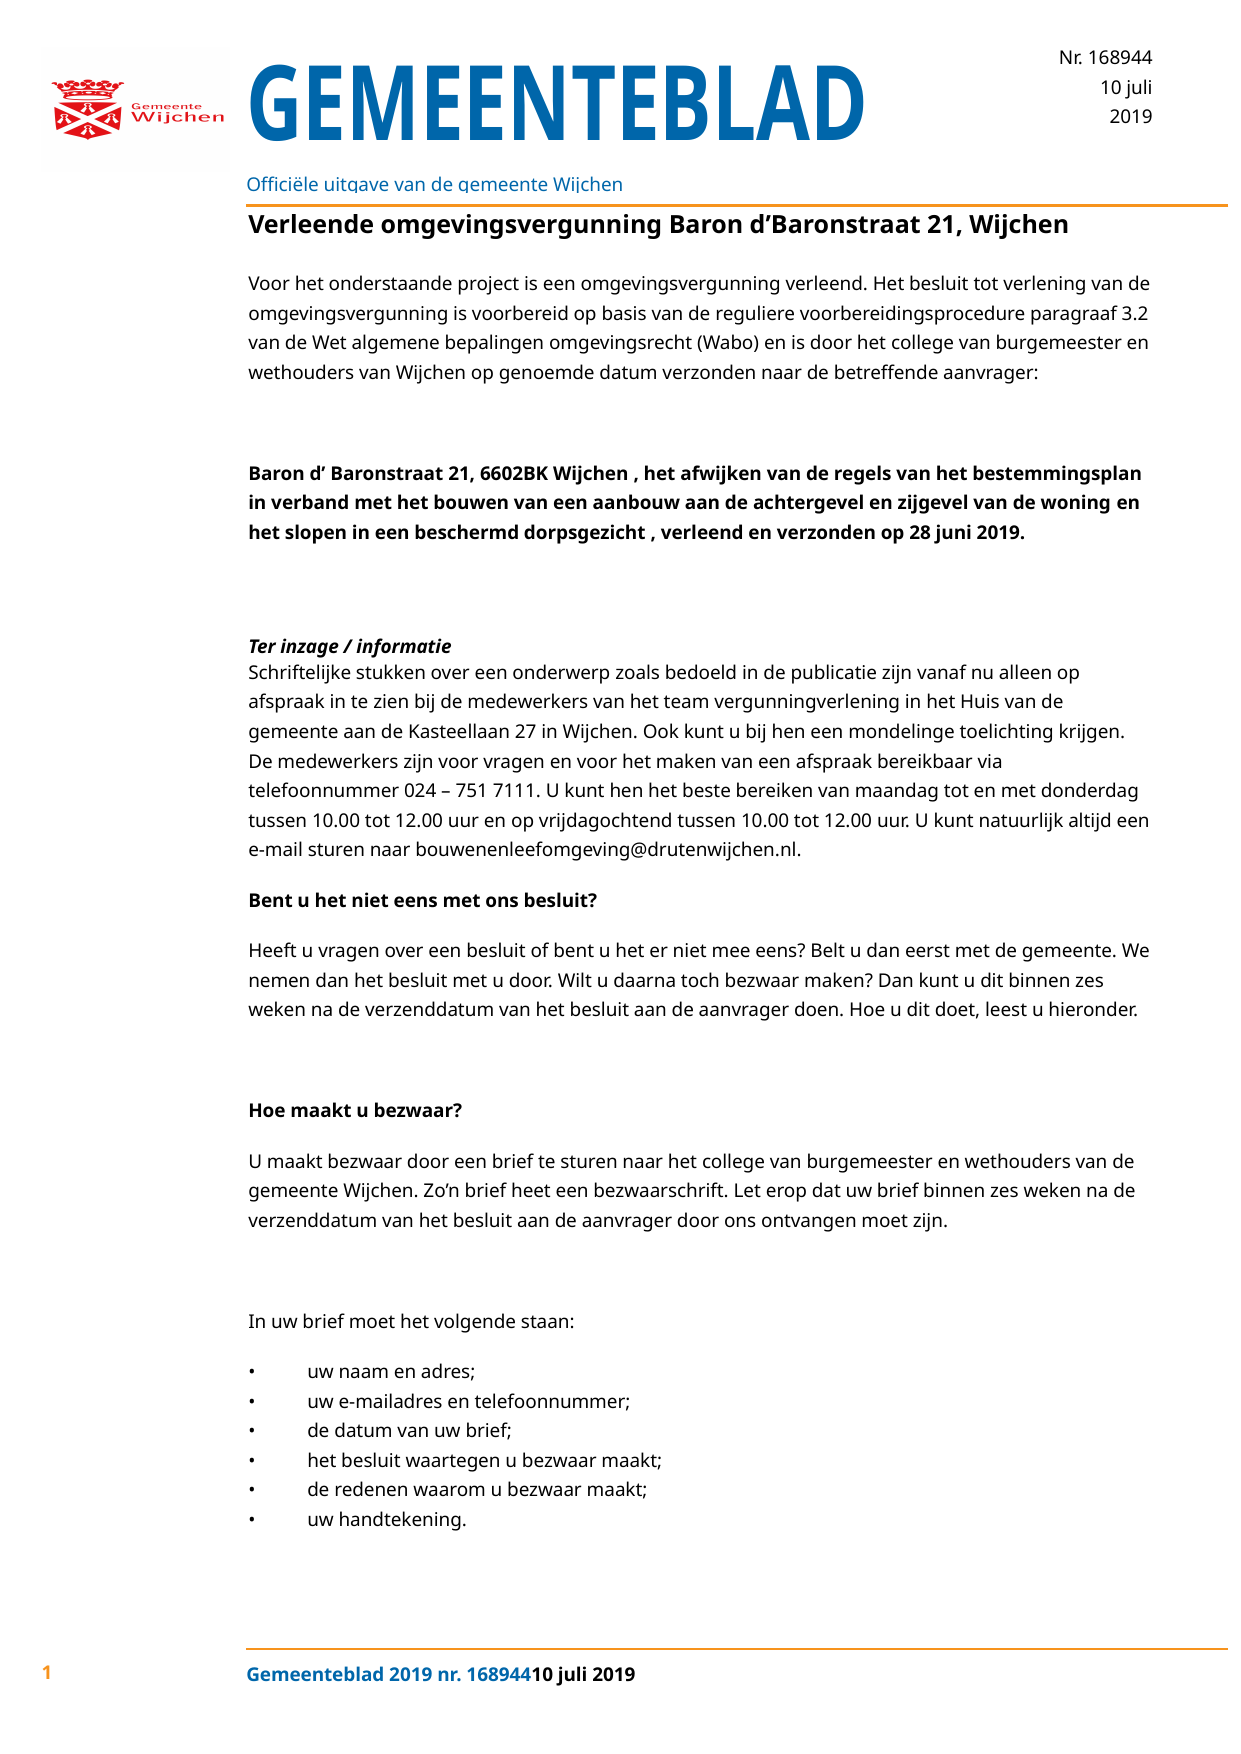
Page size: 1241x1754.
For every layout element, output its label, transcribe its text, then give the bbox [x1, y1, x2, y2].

list uw handtekening. [248, 1506, 1152, 1532]
text Bent u het niet eens met ons besluit? [248, 887, 1152, 913]
text Voor het onderstaande project is een omgevingsvergunning verleend. Het besluit tot verlening van de omgevingsvergunning is voorbereid op basis van de reguliere voorbereidingsprocedure paragraaf 3.2 van de Wet algemene bepalingen omgevingsrecht (Wabo) en is door het college van burgemeester en wethouders van Wijchen op genoemde datum verzonden naar de betreffende aanvrager: [248, 270, 1152, 385]
list uw naam en adres; [248, 1358, 1152, 1384]
text Hoe maakt u bezwaar? [248, 1097, 1152, 1123]
text Ter inzage / informatie [248, 633, 1152, 659]
text Heeft u vragen over een besluit of bent u het er niet mee eens? Belt u dan eerst met de gemeente. We nemen dan het besluit met u door. Wilt u daarna toch bezwaar maken? Dan kunt u dit binnen zes weken na de verzenddatum van het besluit aan de aanvrager doen. Hoe u dit doet, leest u hieronder. [248, 937, 1152, 1022]
text Schriftelijke stukken over een onderwerp zoals bedoeld in de publicatie zijn vanaf nu alleen op afspraak in te zien bij de medewerkers van het team vergunningverlening in het Huis van de gemeente aan de Kasteellaan 27 in Wijchen. Ook kunt u bij hen een mondelinge toelichting krijgen. De medewerkers zijn voor vragen en voor het maken van een afspraak bereikbaar via telefoonnummer 024 – 751 7111. U kunt hen het beste bereiken van maandag tot en met donderdag tussen 10.00 tot 12.00 uur en op vrijdagochtend tussen 10.00 tot 12.00 uur. U kunt natuurlijk altijd een e-mail sturen naar bouwenenleefomgeving@drutenwijchen.nl. [248, 659, 1152, 862]
list de redenen waarom u bezwaar maakt; [248, 1477, 1152, 1502]
text U maakt bezwaar door een brief te sturen naar het college van burgemeester en wethouders van de gemeente Wijchen. Zo’n brief heet een bezwaarschrift. Let erop dat uw brief binnen zes weken na de verzenddatum van het besluit aan de aanvrager door ons ontvangen moet zijn. [248, 1148, 1152, 1233]
list uw e-mailadres en telefoonnummer; [248, 1388, 1152, 1414]
list het besluit waartegen u bezwaar maakt; [248, 1447, 1152, 1473]
picture [41, 47, 231, 172]
text Verleende omgevingsvergunning Baron d’Baronstraat 21, Wijchen [248, 207, 1152, 241]
text In uw brief moet het volgende staan: [248, 1308, 1152, 1334]
list de datum van uw brief; [248, 1417, 1152, 1443]
text Baron d’ Baronstraat 21, 6602BK Wijchen , het afwijken van de regels van het bestemmingsplan in verband met het bouwen van een aanbouw aan de achtergevel en zijgevel van de woning en het slopen in een beschermd dorpsgezicht , verleend en verzonden op 28 juni 2019. [248, 460, 1152, 545]
